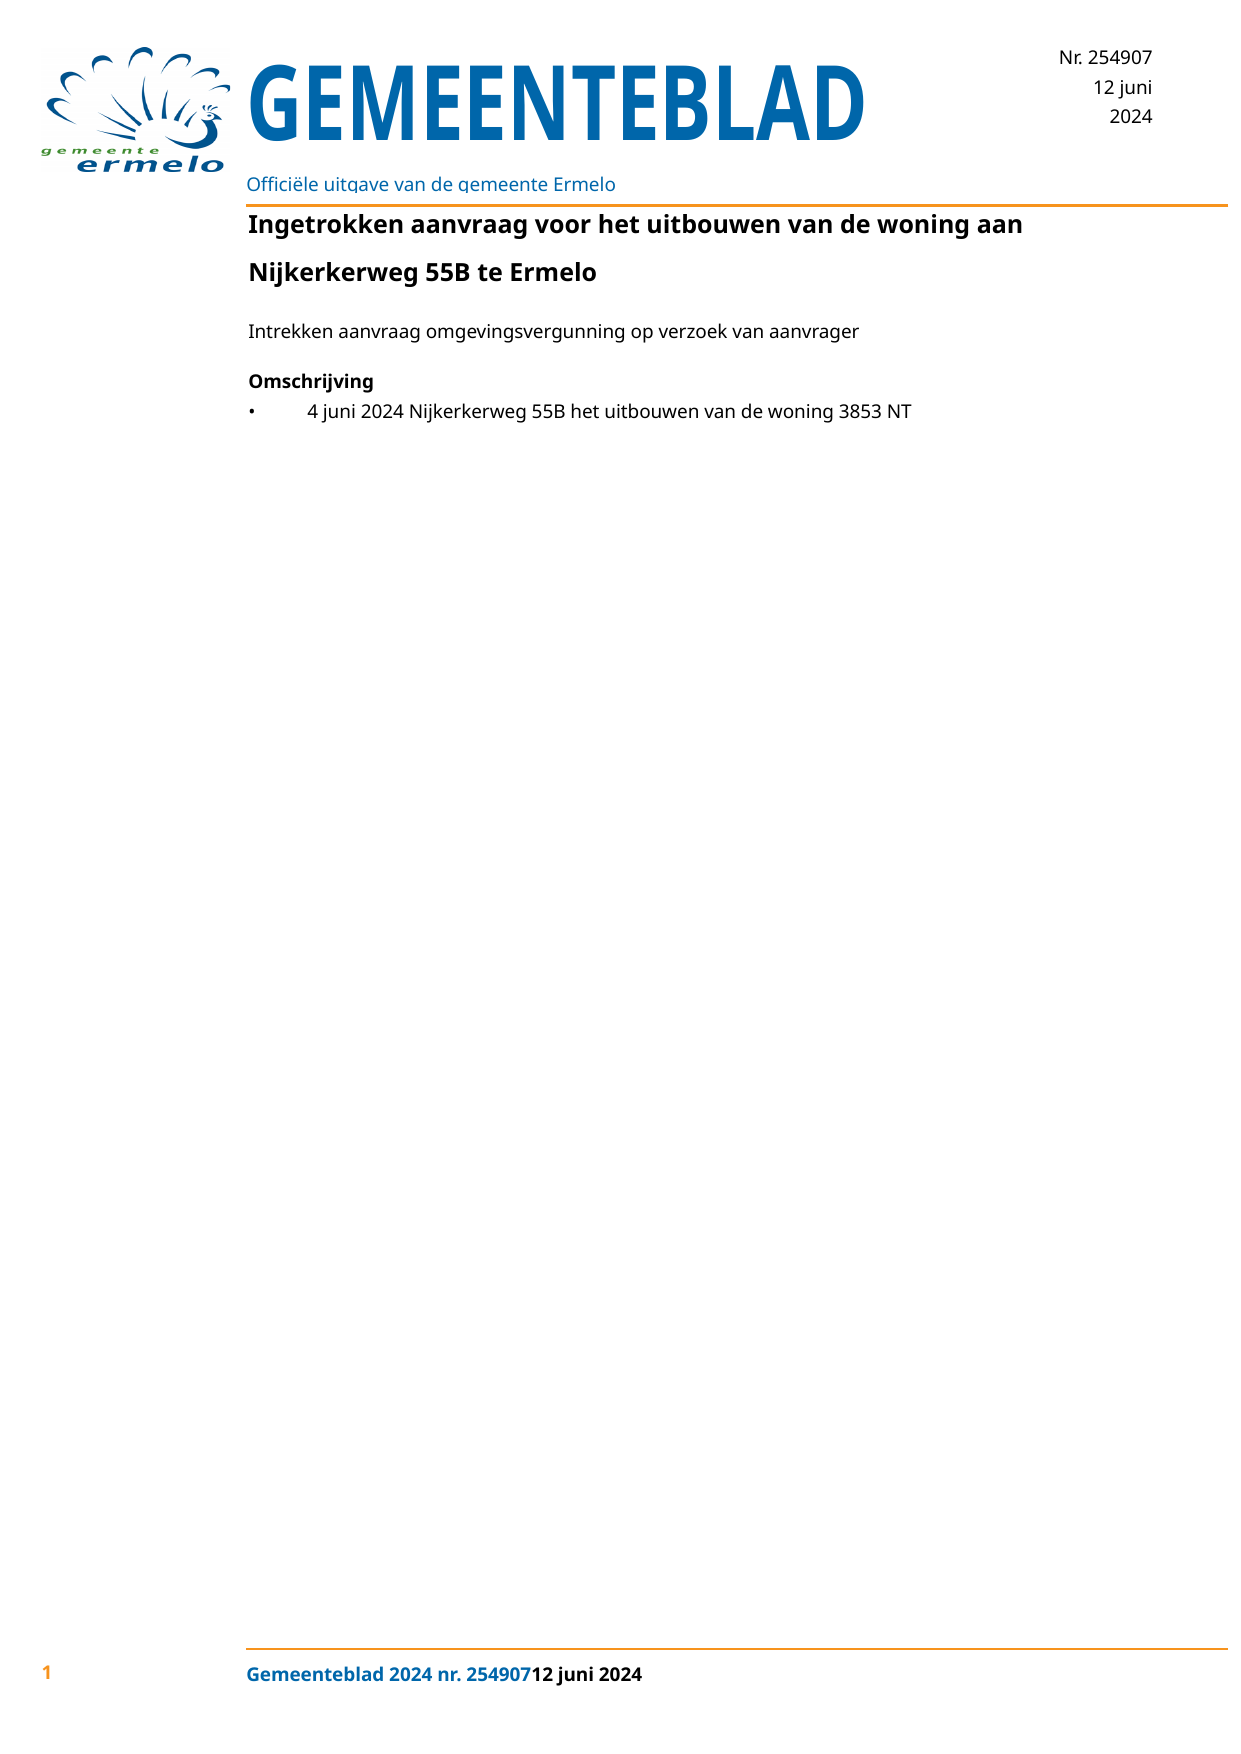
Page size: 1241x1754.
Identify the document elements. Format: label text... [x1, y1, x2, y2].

list 4 juni 2024 Nijkerkerweg 55B het uitbouwen van de woning 3853 NT [248, 398, 1152, 424]
picture [41, 47, 231, 172]
text Ingetrokken aanvraag voor het uitbouwen van de woning aan Nijkerkerweg 55B te Ermelo [248, 207, 1152, 288]
text Intrekken aanvraag omgevingsvergunning op verzoek van aanvrager [248, 318, 1152, 344]
text Omschrijving [248, 368, 1152, 394]
